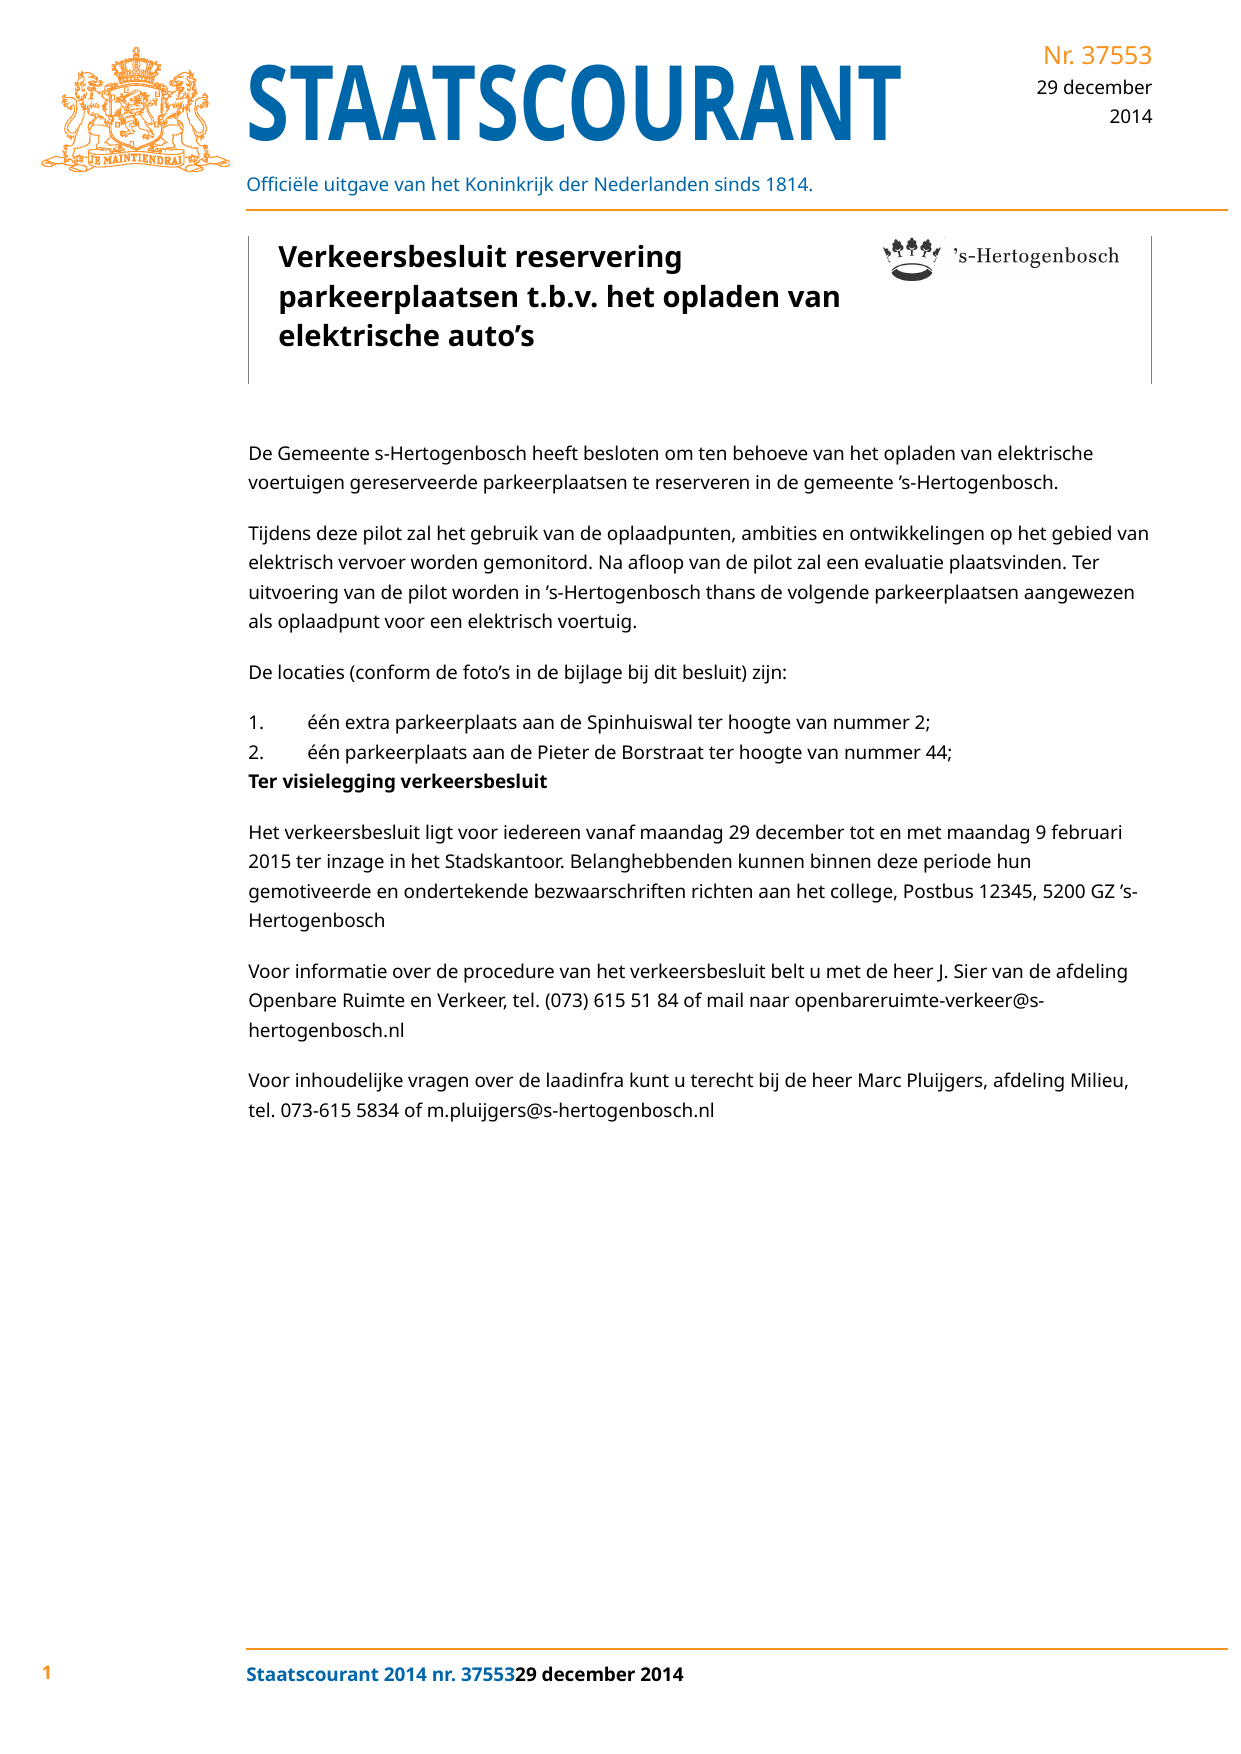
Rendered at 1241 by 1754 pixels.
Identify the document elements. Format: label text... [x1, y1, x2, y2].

list één extra parkeerplaats aan de Spinhuiswal ter hoogte van nummer 2; [248, 709, 1152, 735]
text Ter visielegging verkeersbesluit [248, 768, 1152, 794]
picture [882, 236, 1119, 281]
table_header [850, 236, 1151, 384]
text Voor informatie over de procedure van het verkeersbesluit belt u met de heer J. Sier van de afdeling Openbare Ruimte en Verkeer, tel. (073) 615 51 84 of mail naar openbareruimte-verkeer@s-hertogenbosch.nl [248, 958, 1152, 1043]
picture [41, 47, 231, 172]
text Tijdens deze pilot zal het gebruik van de oplaadpunten, ambities en ontwikkelingen op het gebied van elektrisch vervoer worden gemonitord. Na afloop van de pilot zal een evaluatie plaatsvinden. Ter uitvoering van de pilot worden in ’s-Hertogenbosch thans de volgende parkeerplaatsen aangewezen als oplaadpunt voor een elektrisch voertuig. [248, 520, 1152, 634]
text Voor inhoudelijke vragen over de laadinfra kunt u terecht bij de heer Marc Pluijgers, afdeling Milieu, tel. 073-615 5834 of m.pluijgers@s-hertogenbosch.nl [248, 1068, 1152, 1123]
text De Gemeente s-Hertogenbosch heeft besloten om ten behoeve van het opladen van elektrische voertuigen gereserveerde parkeerplaatsen te reserveren in de gemeente ’s-Hertogenbosch. [248, 440, 1152, 495]
list één parkeerplaats aan de Pieter de Borstraat ter hoogte van nummer 44; [248, 739, 1152, 764]
table_header Verkeersbesluit reservering parkeerplaatsen t.b.v. het opladen van elektrische auto’s [249, 236, 850, 384]
text Het verkeersbesluit ligt voor iedereen vanaf maandag 29 december tot en met maandag 9 februari 2015 ter inzage in het Stadskantoor. Belanghebbenden kunnen binnen deze periode hun gemotiveerde en ondertekende bezwaarschriften richten aan het college, Postbus 12345, 5200 GZ ’s-Hertogenbosch [248, 819, 1152, 933]
text De locaties (conform de foto’s in de bijlage bij dit besluit) zijn: [248, 659, 1152, 684]
